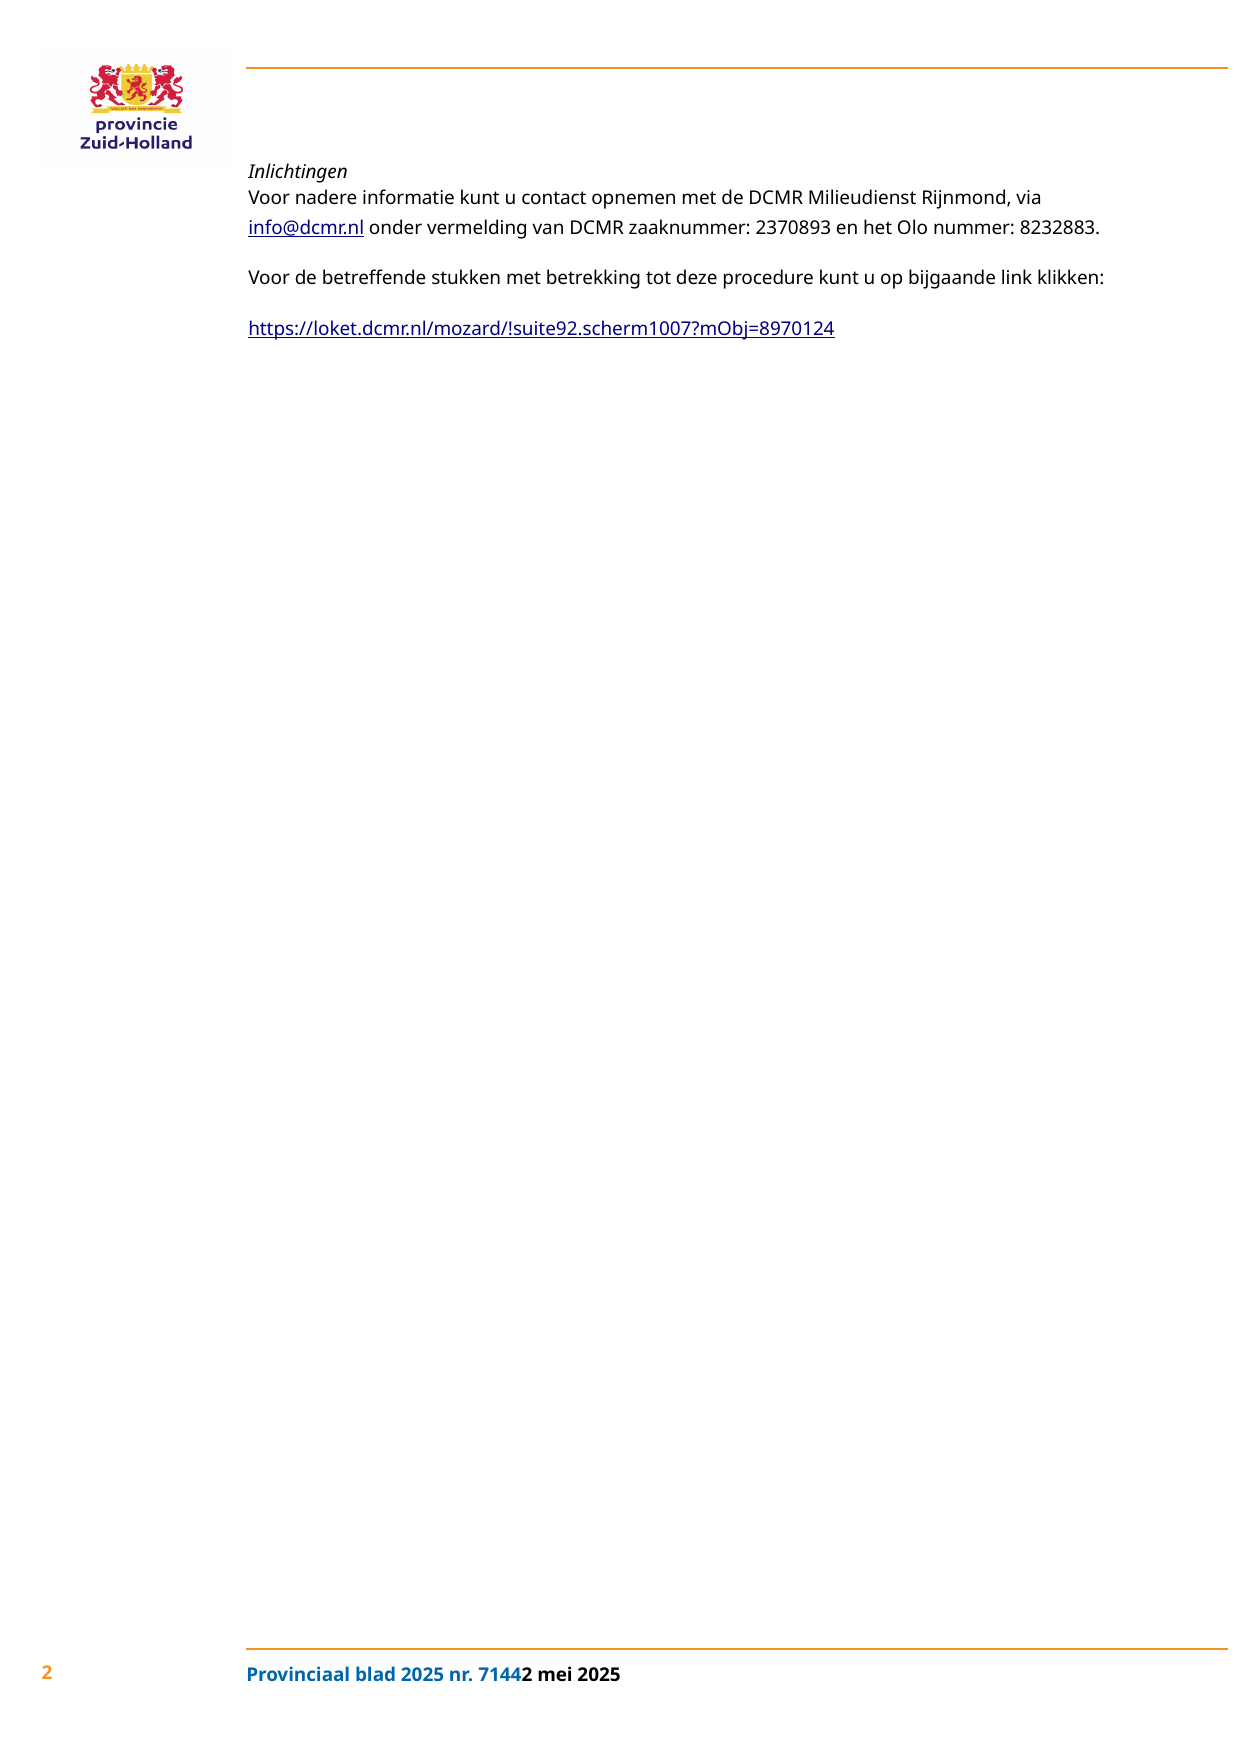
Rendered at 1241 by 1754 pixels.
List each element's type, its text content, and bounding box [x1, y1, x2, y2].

text Voor nadere informatie kunt u contact opnemen met de DCMR Milieudienst Rijnmond, via info@dcmr.nl onder vermelding van DCMR zaaknummer: 2370893 en het Olo nummer: 8232883. [248, 184, 1152, 240]
text Inlichtingen [248, 159, 1152, 184]
text https://loket.dcmr.nl/mozard/!suite92.scherm1007?mObj=8970124 [248, 315, 1152, 341]
picture [41, 47, 231, 172]
text Voor de betreffende stukken met betrekking tot deze procedure kunt u op bijgaande link klikken: [248, 264, 1152, 290]
